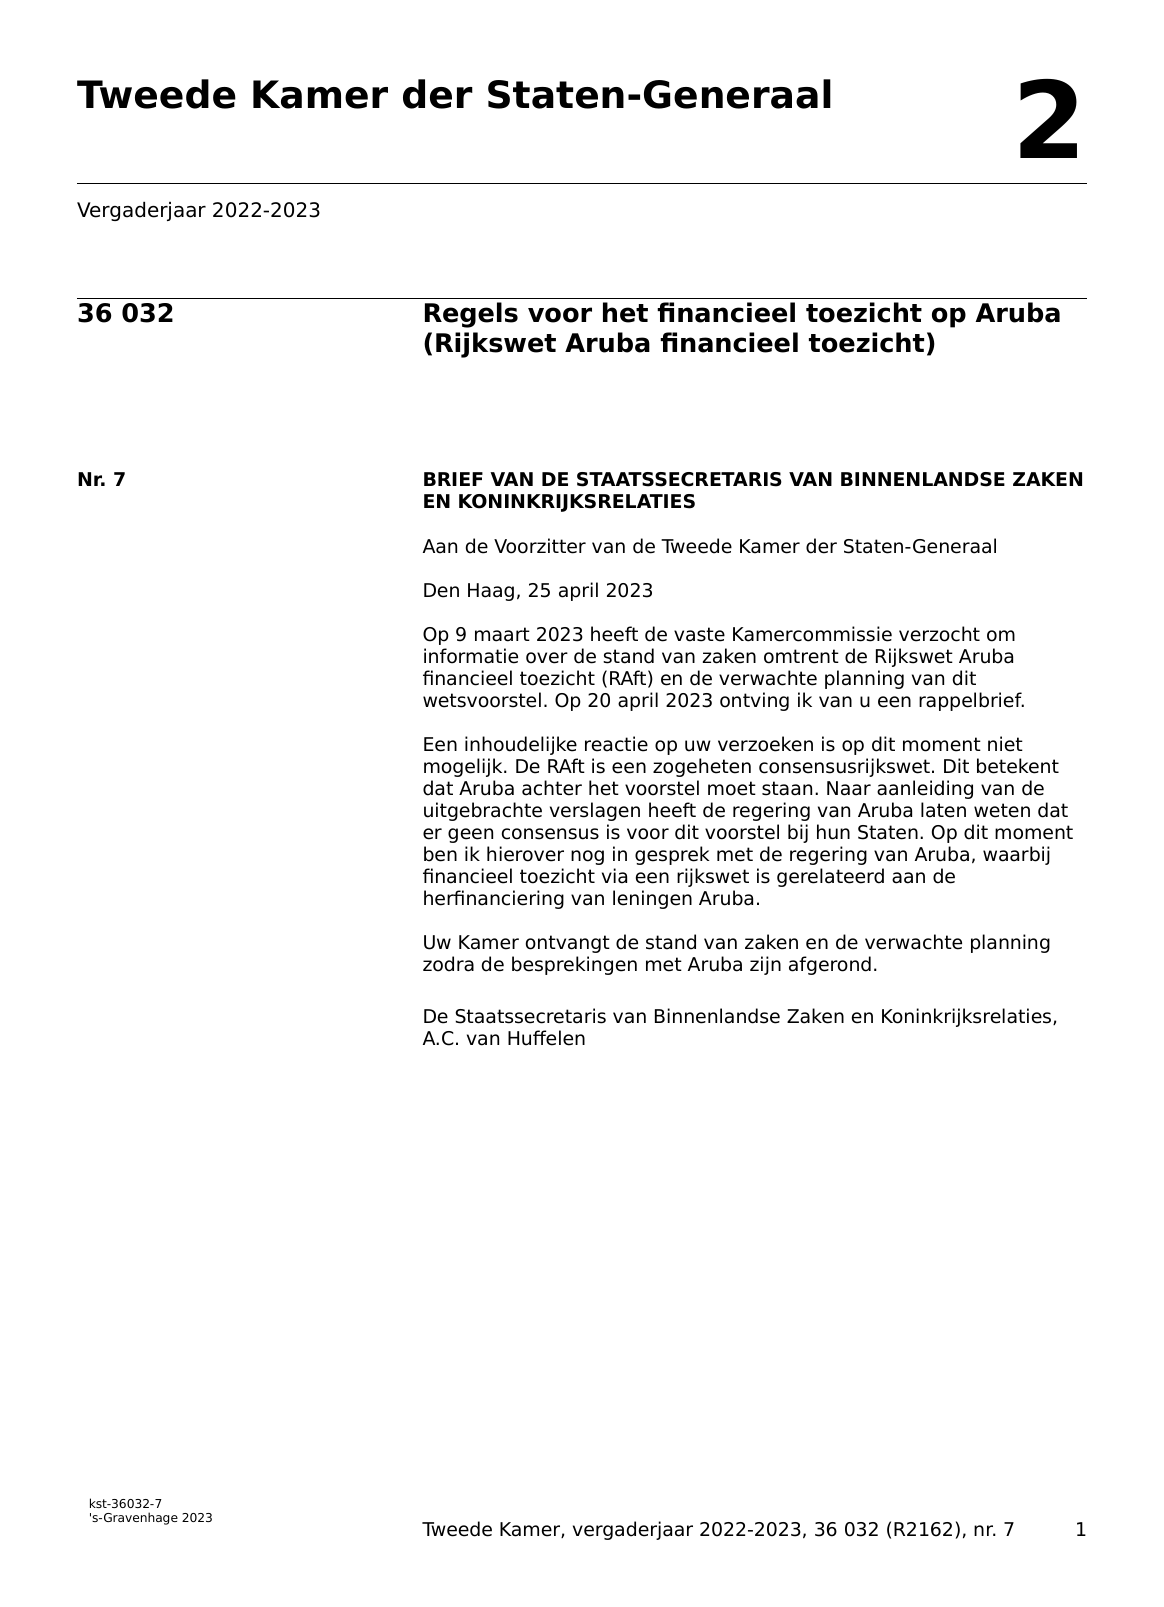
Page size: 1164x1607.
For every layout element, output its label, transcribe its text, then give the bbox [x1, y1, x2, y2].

text De Staatssecretaris van Binnenlandse Zaken en Koninkrijksrelaties, A.C. van Huffelen [422, 1006, 1087, 1050]
text kst-36032-7 [88, 1497, 323, 1511]
text Aan de Voorzitter van de Tweede Kamer der Staten-Generaal [422, 536, 1087, 557]
table_header Tweede Kamer der Staten-Generaal [77, 59, 886, 183]
table_header 2 [886, 59, 1087, 183]
text Een inhoudelijke reactie op uw verzoeken is op dit moment niet mogelijk. De RAft is een zogeheten consensusrijkswet. Dit betekent dat Aruba achter het voorstel moet staan. Naar aanleiding van de uitgebrachte verslagen heeft de regering van Aruba laten weten dat er geen consensus is voor dit voorstel bij hun Staten. Op dit moment ben ik hierover nog in gesprek met de regering van Aruba, waarbij financieel toezicht via een rijkswet is gerelateerd aan de herfinanciering van leningen Aruba. [422, 734, 1087, 910]
subtitle Nr. 7 BRIEF VAN DE STAATSSECRETARIS VAN BINNENLANDSE ZAKEN EN KONINKRIJKSRELATIES [77, 469, 1087, 513]
subtitle 36 032 Regels voor het financieel toezicht op Aruba (Rijkswet Aruba financieel toezicht) [77, 299, 1087, 358]
table_cell Vergaderjaar 2022-2023 [77, 184, 1087, 298]
text Den Haag, 25 april 2023 [422, 580, 1087, 602]
text Uw Kamer ontvangt de stand van zaken en de verwachte planning zodra de besprekingen met Aruba zijn afgerond. [422, 932, 1087, 976]
text Op 9 maart 2023 heeft de vaste Kamercommissie verzocht om informatie over de stand van zaken omtrent de Rijkswet Aruba financieel toezicht (RAft) en de verwachte planning van dit wetsvoorstel. Op 20 april 2023 ontving ik van u een rappelbrief. [422, 624, 1087, 712]
text 's-Gravenhage 2023 [88, 1511, 323, 1525]
